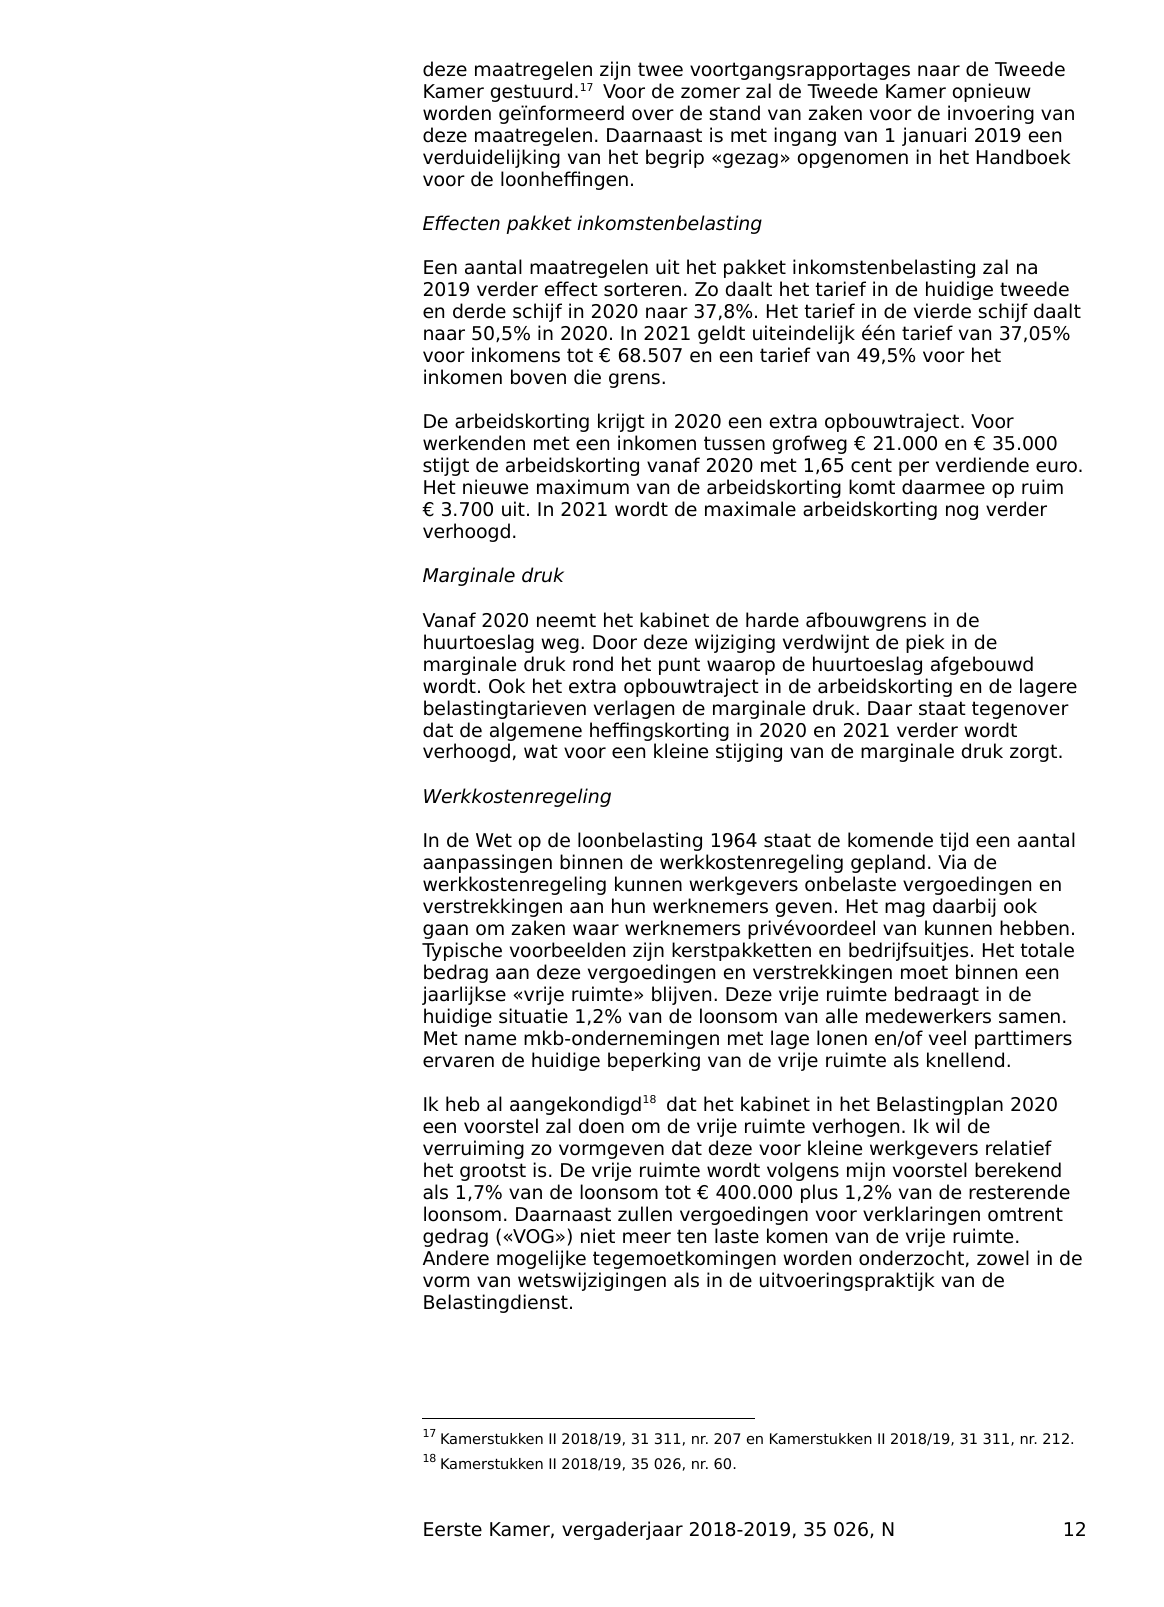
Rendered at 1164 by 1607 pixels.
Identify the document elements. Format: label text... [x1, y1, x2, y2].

text deze maatregelen zijn twee voortgangsrapportages naar de Tweede Kamer gestuurd. Voor de zomer zal de Tweede Kamer opnieuw worden geïnformeerd over de stand van zaken voor de invoering van deze maatregelen. Daarnaast is met ingang van 1 januari 2019 een verduidelijking van het begrip «gezag» opgenomen in het Handboek voor de loonheffingen. [422, 59, 1087, 191]
text Vanaf 2020 neemt het kabinet de harde afbouwgrens in de huurtoeslag weg. Door deze wijziging verdwijnt de piek in de marginale druk rond het punt waarop de huurtoeslag afgebouwd wordt. Ook het extra opbouwtraject in de arbeidskorting en de lagere belastingtarieven verlagen de marginale druk. Daar staat tegenover dat de algemene heffingskorting in 2020 en 2021 verder wordt verhoogd, wat voor een kleine stijging van de marginale druk zorgt. [422, 609, 1087, 763]
subtitle Effecten pakket inkomstenbelasting [422, 213, 1087, 235]
text Ik heb al aangekondigd dat het kabinet in het Belastingplan 2020 een voorstel zal doen om de vrije ruimte verhogen. Ik wil de verruiming zo vormgeven dat deze voor kleine werkgevers relatief het grootst is. De vrije ruimte wordt volgens mijn voorstel berekend als 1,7% van de loonsom tot € 400.000 plus 1,2% van de resterende loonsom. Daarnaast zullen vergoedingen voor verklaringen omtrent gedrag («VOG») niet meer ten laste komen van de vrije ruimte. Andere mogelijke tegemoetkomingen worden onderzocht, zowel in de vorm van wetswijzigingen als in de uitvoeringspraktijk van de Belastingdienst. [422, 1094, 1087, 1313]
text Kamerstukken II 2018/19, 35 026, nr. 60. [422, 1452, 1087, 1474]
text Kamerstukken II 2018/19, 31 311, nr. 207 en Kamerstukken II 2018/19, 31 311, nr. 212. [422, 1427, 1087, 1449]
text In de Wet op de loonbelasting 1964 staat de komende tijd een aantal aanpassingen binnen de werkkostenregeling gepland. Via de werkkostenregeling kunnen werkgevers onbelaste vergoedingen en verstrekkingen aan hun werknemers geven. Het mag daarbij ook gaan om zaken waar werknemers privévoordeel van kunnen hebben. Typische voorbeelden zijn kerstpakketten en bedrijfsuitjes. Het totale bedrag aan deze vergoedingen en verstrekkingen moet binnen een jaarlijkse «vrije ruimte» blijven. Deze vrije ruimte bedraagt in de huidige situatie 1,2% van de loonsom van alle medewerkers samen. Met name mkb-ondernemingen met lage lonen en/of veel parttimers ervaren de huidige beperking van de vrije ruimte als knellend. [422, 830, 1087, 1072]
subtitle Marginale druk [422, 565, 1087, 587]
subtitle Werkkostenregeling [422, 786, 1087, 808]
text Een aantal maatregelen uit het pakket inkomstenbelasting zal na 2019 verder effect sorteren. Zo daalt het tarief in de huidige tweede en derde schijf in 2020 naar 37,8%. Het tarief in de vierde schijf daalt naar 50,5% in 2020. In 2021 geldt uiteindelijk één tarief van 37,05% voor inkomens tot € 68.507 en een tarief van 49,5% voor het inkomen boven die grens. [422, 257, 1087, 389]
text De arbeidskorting krijgt in 2020 een extra opbouwtraject. Voor werkenden met een inkomen tussen grofweg € 21.000 en € 35.000 stijgt de arbeidskorting vanaf 2020 met 1,65 cent per verdiende euro. Het nieuwe maximum van de arbeidskorting komt daarmee op ruim € 3.700 uit. In 2021 wordt de maximale arbeidskorting nog verder verhoogd. [422, 411, 1087, 543]
